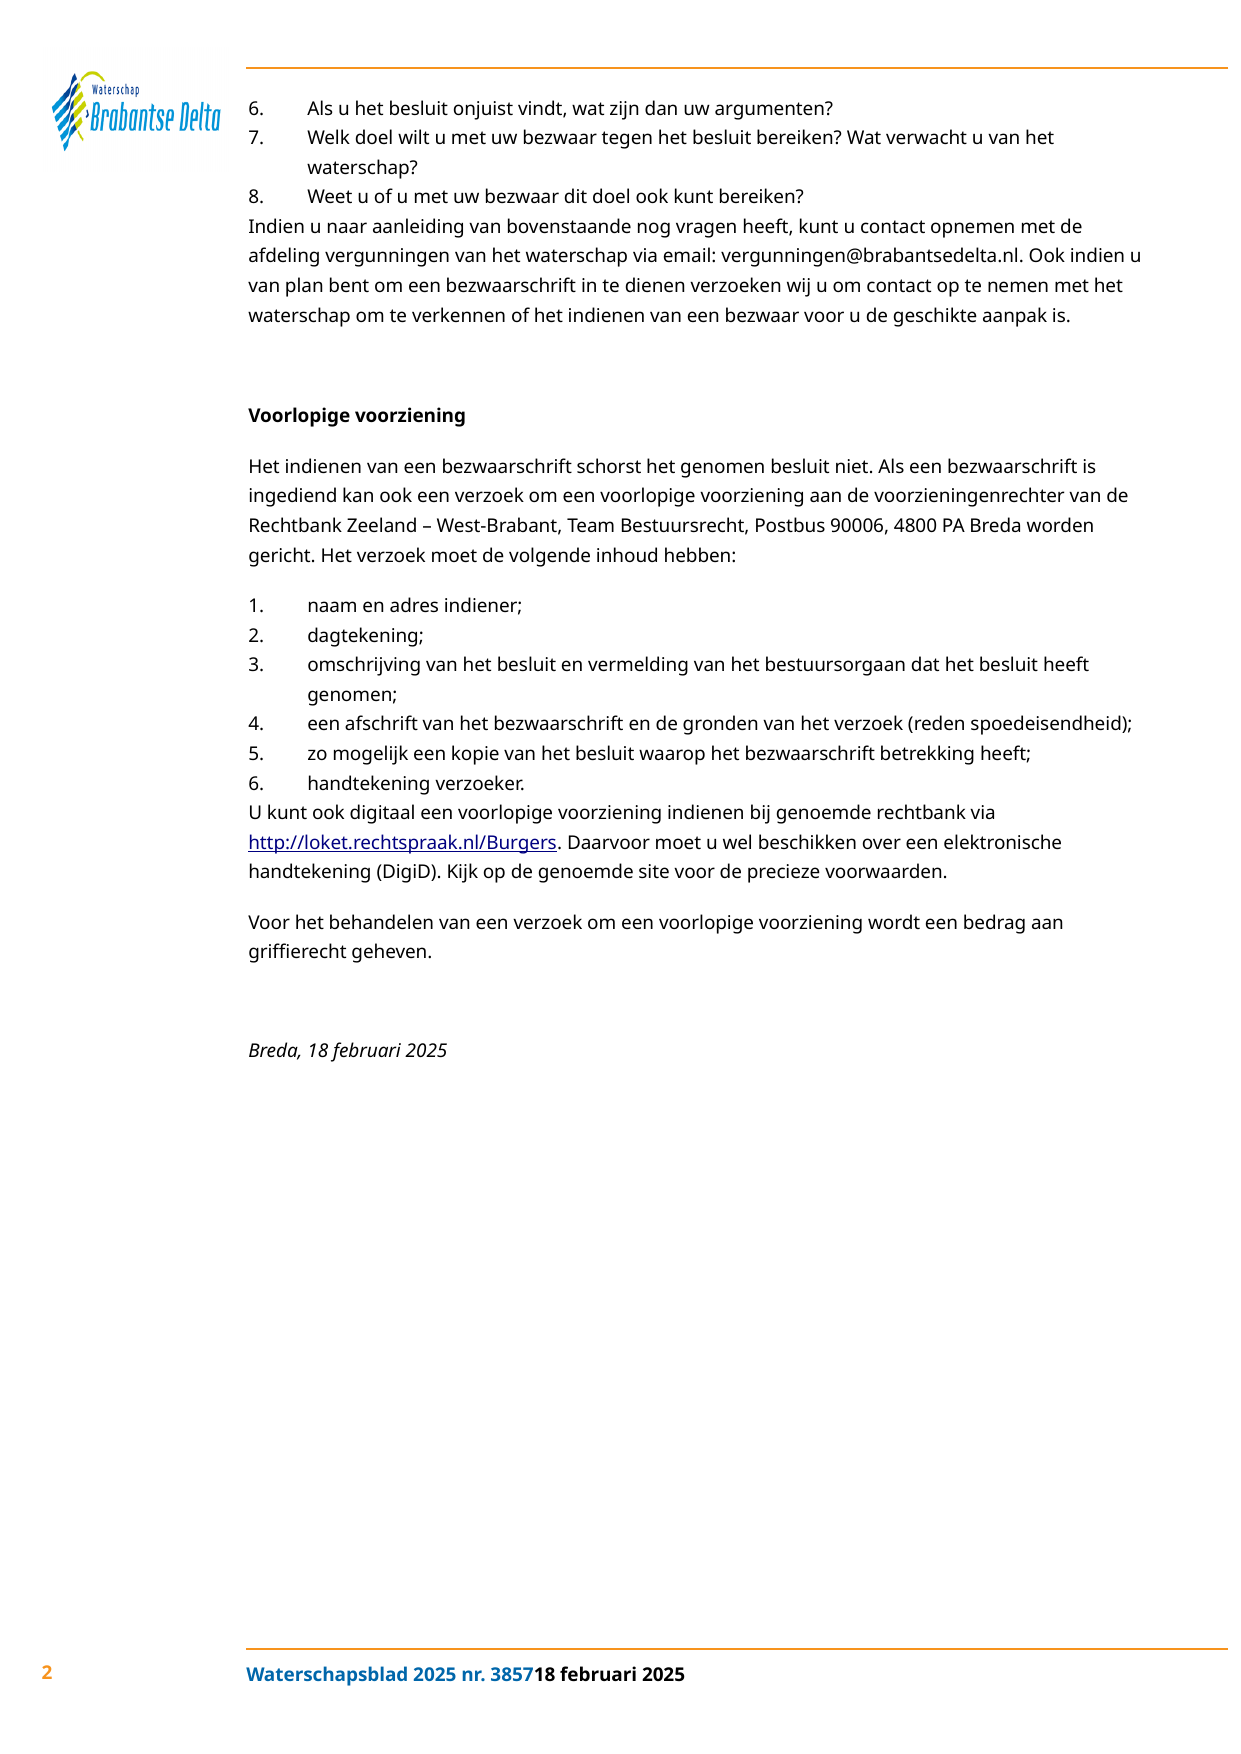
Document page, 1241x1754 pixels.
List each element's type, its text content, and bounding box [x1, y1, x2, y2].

text Voor het behandelen van een verzoek om een voorlopige voorziening wordt een bedrag aan griffierecht geheven. [248, 909, 1152, 964]
list dagtekening; [248, 622, 1152, 648]
list Welk doel wilt u met uw bezwaar tegen het besluit bereiken? Wat verwacht u van het waterschap? [248, 124, 1152, 180]
text Breda, 18 februari 2025 [248, 1037, 1152, 1062]
picture [41, 47, 231, 172]
list een afschrift van het bezwaarschrift en de gronden van het verzoek (reden spoedeisendheid); [248, 711, 1152, 736]
text Voorlopige voorziening [248, 403, 1152, 428]
text Het indienen van een bezwaarschrift schorst het genomen besluit niet. Als een bezwaarschrift is ingediend kan ook een verzoek om een voorlopige voorziening aan de voorzieningenrechter van de Rechtbank Zeeland – West-Brabant, Team Bestuursrecht, Postbus 90006, 4800 PA Breda worden gericht. Het verzoek moet de volgende inhoud hebben: [248, 453, 1152, 568]
list omschrijving van het besluit en vermelding van het bestuursorgaan dat het besluit heeft genomen; [248, 651, 1152, 707]
list Weet u of u met uw bezwaar dit doel ook kunt bereiken? [248, 183, 1152, 209]
list handtekening verzoeker. [248, 770, 1152, 796]
text Indien u naar aanleiding van bovenstaande nog vragen heeft, kunt u contact opnemen met de afdeling vergunningen van het waterschap via email: vergunningen@brabantsedelta.nl. Ook indien u van plan bent om een bezwaarschrift in te dienen verzoeken wij u om contact op te nemen met het waterschap om te verkennen of het indienen van een bezwaar voor u de geschikte aanpak is. [248, 213, 1152, 328]
list zo mogelijk een kopie van het besluit waarop het bezwaarschrift betrekking heeft; [248, 740, 1152, 766]
text U kunt ook digitaal een voorlopige voorziening indienen bij genoemde rechtbank via http://loket.rechtspraak.nl/Burgers. Daarvoor moet u wel beschikken over een elektronische handtekening (DigiD). Kijk op de genoemde site voor de precieze voorwaarden. [248, 799, 1152, 884]
list Als u het besluit onjuist vindt, wat zijn dan uw argumenten? [248, 95, 1152, 121]
list naam en adres indiener; [248, 592, 1152, 618]
